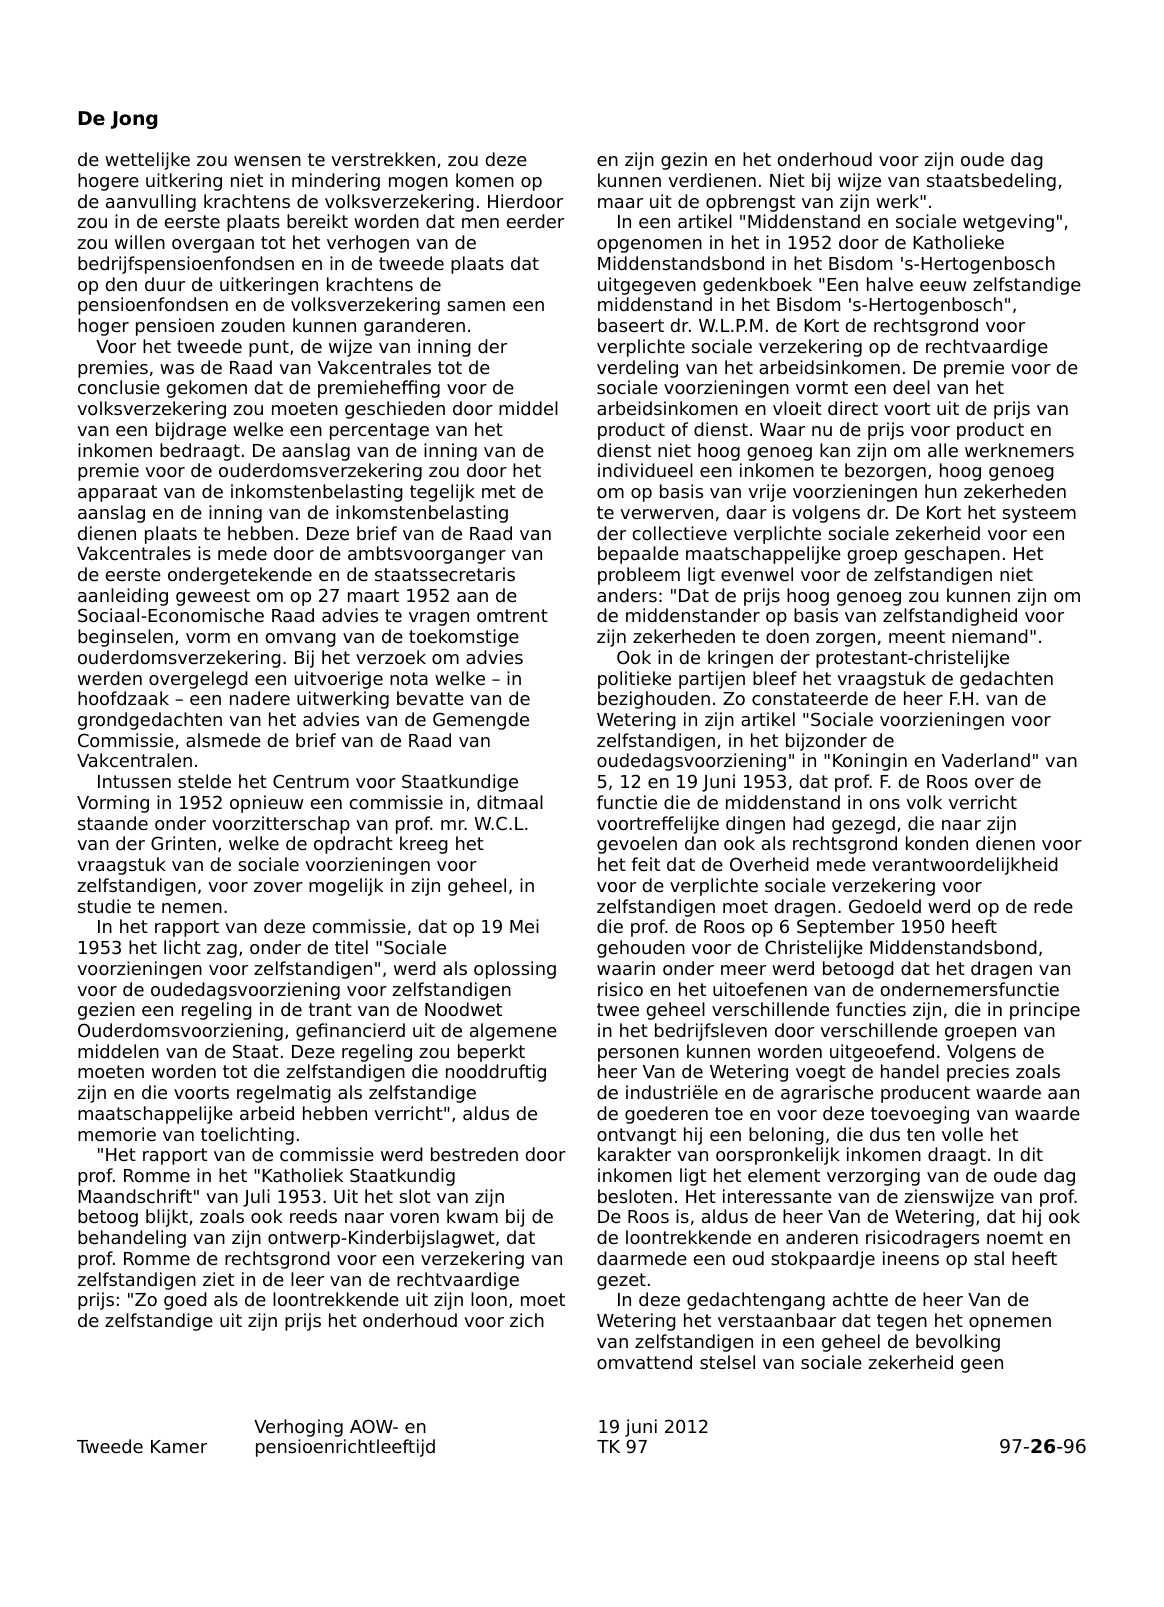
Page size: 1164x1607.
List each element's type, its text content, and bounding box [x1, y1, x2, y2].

text Voor het tweede punt, de wijze van inning der premies, was de Raad van Vakcentrales tot de conclusie gekomen dat de premieheffing voor de volksverzekering zou moeten geschieden door middel van een bijdrage welke een percentage van het inkomen bedraagt. De aanslag van de inning van de premie voor de ouderdomsverzekering zou door het apparaat van de inkomstenbelasting tegelijk met de aanslag en de inning van de inkomstenbelasting dienen plaats te hebben. Deze brief van de Raad van Vakcentrales is mede door de ambtsvoorganger van de eerste ondergetekende en de staatssecretaris aanleiding geweest om op 27 maart 1952 aan de Sociaal-Economische Raad advies te vragen omtrent beginselen, vorm en omvang van de toekomstige ouderdomsverzekering. Bij het verzoek om advies werden overgelegd een uitvoerige nota welke – in hoofdzaak – een nadere uitwerking bevatte van de grondgedachten van het advies van de Gemengde Commissie, alsmede de brief van de Raad van Vakcentralen. [77, 337, 567, 772]
text Intussen stelde het Centrum voor Staatkundige Vorming in 1952 opnieuw een commissie in, ditmaal staande onder voorzitterschap van prof. mr. W.C.L. van der Grinten, welke de opdracht kreeg het vraagstuk van de sociale voorzieningen voor zelfstandigen, voor zover mogelijk in zijn geheel, in studie te nemen. [77, 772, 567, 917]
text Ook in de kringen der protestant-christelijke politieke partijen bleef het vraagstuk de gedachten bezighouden. Zo constateerde de heer F.H. van de Wetering in zijn artikel "Sociale voorzieningen voor zelfstandigen, in het bijzonder de oudedagsvoorziening" in "Koningin en Vaderland" van 5, 12 en 19 Juni 1953, dat prof. F. de Roos over de functie die de middenstand in ons volk verricht voortreffelijke dingen had gezegd, die naar zijn gevoelen dan ook als rechtsgrond konden dienen voor het feit dat de Overheid mede verantwoordelijkheid voor de verplichte sociale verzekering voor zelfstandigen moet dragen. Gedoeld werd op de rede die prof. de Roos op 6 September 1950 heeft gehouden voor de Christelijke Middenstandsbond, waarin onder meer werd betoogd dat het dragen van risico en het uitoefenen van de ondernemersfunctie twee geheel verschillende functies zijn, die in principe in het bedrijfsleven door verschillende groepen van personen kunnen worden uitgeoefend. Volgens de heer Van de Wetering voegt de handel precies zoals de industriële en de agrarische producent waarde aan de goederen toe en voor deze toevoeging van waarde ontvangt hij een beloning, die dus ten volle het karakter van oorspronkelijk inkomen draagt. In dit inkomen ligt het element verzorging van de oude dag besloten. Het interessante van de zienswijze van prof. De Roos is, aldus de heer Van de Wetering, dat hij ook de loontrekkende en anderen risicodragers noemt en daarmede een oud stokpaardje ineens op stal heeft gezet. [596, 648, 1087, 1290]
text In een artikel "Middenstand en sociale wetgeving", opgenomen in het in 1952 door de Katholieke Middenstandsbond in het Bisdom 's-Hertogenbosch uitgegeven gedenkboek "Een halve eeuw zelfstandige middenstand in het Bisdom 's-Hertogenbosch", baseert dr. W.L.P.M. de Kort de rechtsgrond voor verplichte sociale verzekering op de rechtvaardige verdeling van het arbeidsinkomen. De premie voor de sociale voorzieningen vormt een deel van het arbeidsinkomen en vloeit direct voort uit de prijs van product of dienst. Waar nu de prijs voor product en dienst niet hoog genoeg kan zijn om alle werknemers individueel een inkomen te bezorgen, hoog genoeg om op basis van vrije voorzieningen hun zekerheden te verwerven, daar is volgens dr. De Kort het systeem der collectieve verplichte sociale zekerheid voor een bepaalde maatschappelijke groep geschapen. Het probleem ligt evenwel voor de zelfstandigen niet anders: "Dat de prijs hoog genoeg zou kunnen zijn om de middenstander op basis van zelfstandigheid voor zijn zekerheden te doen zorgen, meent niemand". [596, 212, 1087, 648]
text In deze gedachtengang achtte de heer Van de Wetering het verstaanbaar dat tegen het opnemen van zelfstandigen in een geheel de bevolking omvattend stelsel van sociale zekerheid geen [596, 1290, 1087, 1373]
text In het rapport van deze commissie, dat op 19 Mei 1953 het licht zag, onder de titel "Sociale voorzieningen voor zelfstandigen", werd als oplossing voor de oudedagsvoorziening voor zelfstandigen gezien een regeling in de trant van de Noodwet Ouderdomsvoorziening, gefinancierd uit de algemene middelen van de Staat. Deze regeling zou beperkt moeten worden tot die zelfstandigen die nooddruftig zijn en die voorts regelmatig als zelfstandige maatschappelijke arbeid hebben verricht", aldus de memorie van toelichting. [77, 917, 567, 1145]
text de wettelijke zou wensen te verstrekken, zou deze hogere uitkering niet in mindering mogen komen op de aanvulling krachtens de volksverzekering. Hierdoor zou in de eerste plaats bereikt worden dat men eerder zou willen overgaan tot het verhogen van de bedrijfspensioenfondsen en in de tweede plaats dat op den duur de uitkeringen krachtens de pensioenfondsen en de volksverzekering samen een hoger pensioen zouden kunnen garanderen. [77, 150, 567, 337]
text en zijn gezin en het onderhoud voor zijn oude dag kunnen verdienen. Niet bij wijze van staatsbedeling, maar uit de opbrengst van zijn werk". [596, 150, 1087, 212]
text "Het rapport van de commissie werd bestreden door prof. Romme in het "Katholiek Staatkundig Maandschrift" van Juli 1953. Uit het slot van zijn betoog blijkt, zoals ook reeds naar voren kwam bij de behandeling van zijn ontwerp-Kinderbijslagwet, dat prof. Romme de rechtsgrond voor een verzekering van zelfstandigen ziet in de leer van de rechtvaardige prijs: "Zo goed als de loontrekkende uit zijn loon, moet de zelfstandige uit zijn prijs het onderhoud voor zich [77, 1145, 567, 1332]
